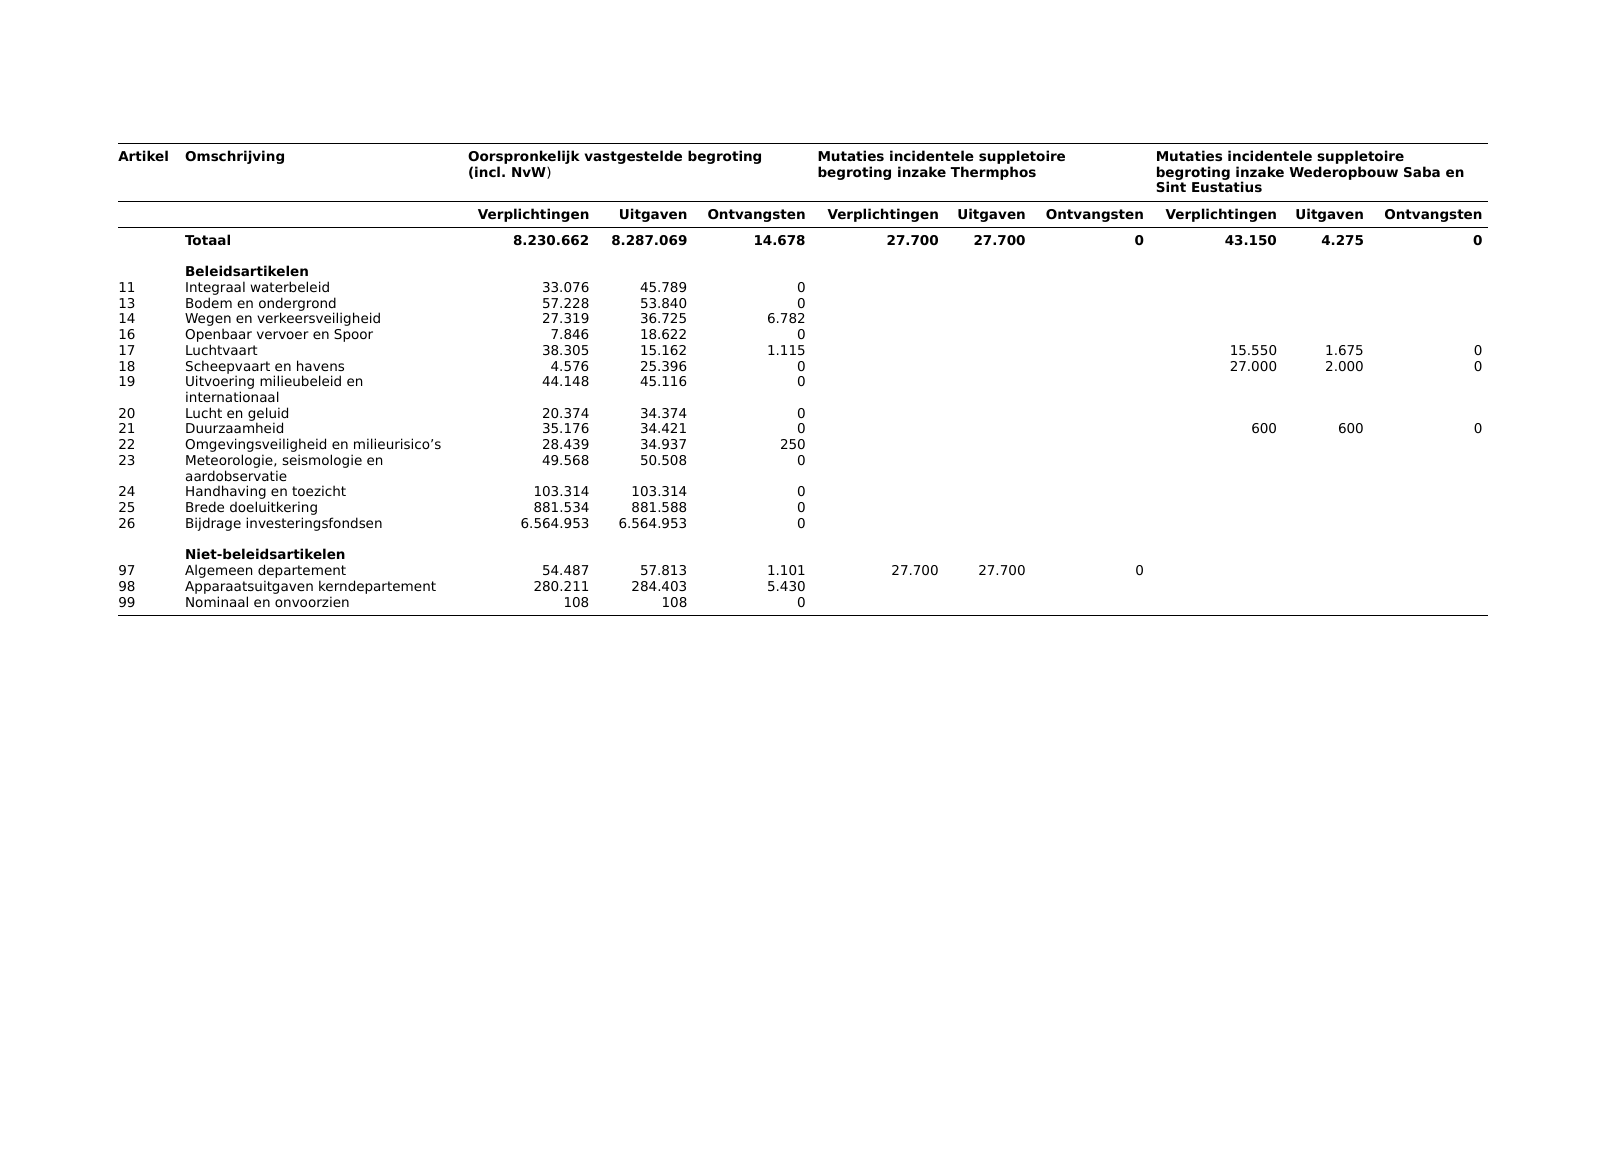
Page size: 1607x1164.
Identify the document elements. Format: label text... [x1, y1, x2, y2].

table_cell [1283, 547, 1369, 563]
table_cell [1283, 296, 1369, 311]
table_cell [595, 248, 693, 264]
table_cell Beleidsartikelen [179, 264, 462, 280]
table_cell 16 [118, 327, 179, 343]
table_cell 15.162 [595, 343, 693, 358]
table_cell [1370, 531, 1488, 547]
table_cell [1370, 547, 1488, 563]
table_cell Luchtvaart [179, 343, 462, 358]
table_cell [1150, 594, 1283, 615]
table_cell 0 [693, 594, 811, 615]
table_cell [945, 437, 1031, 453]
table_cell [811, 406, 944, 421]
table_cell 0 [693, 374, 811, 406]
table_cell [462, 547, 595, 563]
table_cell [1031, 327, 1150, 343]
table_cell [811, 500, 944, 516]
table_cell [1150, 280, 1283, 296]
table_cell 45.789 [595, 280, 693, 296]
table_cell [1031, 374, 1150, 406]
table_cell [1283, 516, 1369, 531]
table_cell [1031, 406, 1150, 421]
table_cell 1.675 [1283, 343, 1369, 358]
table_cell 7.846 [462, 327, 595, 343]
table_cell Bodem en ondergrond [179, 296, 462, 311]
table_cell [118, 202, 179, 227]
table_cell 28.439 [462, 437, 595, 453]
table_cell [1370, 579, 1488, 594]
table_cell [1031, 594, 1150, 615]
table_cell [179, 248, 462, 264]
table_cell [1370, 453, 1488, 484]
table_cell 17 [118, 343, 179, 358]
table_cell [1031, 421, 1150, 437]
table_cell [945, 343, 1031, 358]
table_cell [1150, 264, 1283, 280]
table_cell Brede doeluitkering [179, 500, 462, 516]
table_cell [1150, 563, 1283, 579]
table_header Mutaties incidentele suppletoire begroting inzake Thermphos [811, 144, 1150, 201]
table_cell 20 [118, 406, 179, 421]
table_cell [811, 311, 944, 327]
table_cell [1370, 437, 1488, 453]
table_cell 0 [1370, 421, 1488, 437]
table_cell 0 [1370, 228, 1488, 248]
table_cell Verplichtingen [462, 202, 595, 227]
table_cell [945, 248, 1031, 264]
table_cell [1150, 296, 1283, 311]
table_cell [1370, 248, 1488, 264]
table_cell [693, 264, 811, 280]
table_cell [945, 311, 1031, 327]
table_cell 0 [1031, 563, 1150, 579]
table_cell [811, 484, 944, 500]
table_cell [595, 264, 693, 280]
table_cell Wegen en verkeersveiligheid [179, 311, 462, 327]
table_cell Integraal waterbeleid [179, 280, 462, 296]
table_cell 49.568 [462, 453, 595, 484]
table_cell [811, 453, 944, 484]
table_cell [1150, 547, 1283, 563]
table_cell [693, 248, 811, 264]
table_cell [945, 453, 1031, 484]
table_cell [1370, 296, 1488, 311]
table_cell Uitgaven [595, 202, 693, 227]
table_cell [1283, 453, 1369, 484]
table_cell 43.150 [1150, 228, 1283, 248]
table_cell 0 [693, 359, 811, 374]
table_cell Verplichtingen [1150, 202, 1283, 227]
table_cell 1.101 [693, 563, 811, 579]
table_cell [1150, 516, 1283, 531]
table_cell 0 [693, 453, 811, 484]
table_cell Apparaatsuitgaven kerndepartement [179, 579, 462, 594]
table_cell 38.305 [462, 343, 595, 358]
table_cell [1150, 453, 1283, 484]
table_cell 0 [693, 421, 811, 437]
table_cell [945, 296, 1031, 311]
table_cell 53.840 [595, 296, 693, 311]
table_cell [1031, 311, 1150, 327]
table_cell 25.396 [595, 359, 693, 374]
table_cell 284.403 [595, 579, 693, 594]
table_cell 97 [118, 563, 179, 579]
table_cell [945, 327, 1031, 343]
table_cell [595, 547, 693, 563]
table_cell [1150, 406, 1283, 421]
table_cell [811, 374, 944, 406]
table_cell Meteorologie, seismologie en aardobservatie [179, 453, 462, 484]
table_cell Lucht en geluid [179, 406, 462, 421]
table_cell [811, 579, 944, 594]
table_cell [179, 531, 462, 547]
table_cell [1370, 500, 1488, 516]
table_cell Ontvangsten [1370, 202, 1488, 227]
table_cell [1283, 374, 1369, 406]
table_cell 23 [118, 453, 179, 484]
table_cell [1370, 327, 1488, 343]
table_cell 22 [118, 437, 179, 453]
table_cell [1283, 484, 1369, 500]
table_cell [462, 531, 595, 547]
table_cell [118, 248, 179, 264]
table_cell [811, 264, 944, 280]
table_cell [1283, 437, 1369, 453]
table_cell [811, 359, 944, 374]
table_cell 27.700 [811, 563, 944, 579]
table_cell [1283, 563, 1369, 579]
table_cell [1370, 484, 1488, 500]
table_cell 2.000 [1283, 359, 1369, 374]
table_cell [693, 547, 811, 563]
table_cell [1150, 327, 1283, 343]
table_cell 27.700 [811, 228, 944, 248]
table_cell [1031, 343, 1150, 358]
table_header Artikel [118, 144, 179, 201]
table_cell 108 [595, 594, 693, 615]
table_cell 108 [462, 594, 595, 615]
table_cell [1370, 516, 1488, 531]
table_cell 20.374 [462, 406, 595, 421]
table_cell [1150, 500, 1283, 516]
table_cell [811, 531, 944, 547]
table_cell [1283, 327, 1369, 343]
table_cell [811, 327, 944, 343]
table_cell 34.374 [595, 406, 693, 421]
table_cell 18 [118, 359, 179, 374]
table_cell 45.116 [595, 374, 693, 406]
table_cell 881.534 [462, 500, 595, 516]
table_cell 34.937 [595, 437, 693, 453]
table_cell 4.576 [462, 359, 595, 374]
table_cell 280.211 [462, 579, 595, 594]
table_cell Nominaal en onvoorzien [179, 594, 462, 615]
table_cell 57.813 [595, 563, 693, 579]
table_cell 13 [118, 296, 179, 311]
table_cell [1031, 437, 1150, 453]
table_cell Omgevingsveiligheid en milieurisico’s [179, 437, 462, 453]
table_cell [1031, 500, 1150, 516]
table_cell Ontvangsten [1031, 202, 1150, 227]
table_cell [811, 343, 944, 358]
table_cell 33.076 [462, 280, 595, 296]
table_cell [1283, 500, 1369, 516]
table_cell Openbaar vervoer en Spoor [179, 327, 462, 343]
table_cell [462, 264, 595, 280]
table_cell [1031, 516, 1150, 531]
table_cell 54.487 [462, 563, 595, 579]
table_cell 0 [1370, 343, 1488, 358]
table_cell [1283, 248, 1369, 264]
table_cell Totaal [179, 228, 462, 248]
table_cell [811, 280, 944, 296]
table_cell 0 [1370, 359, 1488, 374]
table_cell 0 [1031, 228, 1150, 248]
table_cell Uitgaven [1283, 202, 1369, 227]
table_cell 15.550 [1150, 343, 1283, 358]
table_cell 0 [693, 406, 811, 421]
table_cell [811, 437, 944, 453]
table_cell 0 [693, 500, 811, 516]
table_cell [945, 359, 1031, 374]
table_cell [1283, 280, 1369, 296]
table_cell [693, 531, 811, 547]
table_cell 6.564.953 [595, 516, 693, 531]
table_cell [462, 248, 595, 264]
table_cell [1283, 594, 1369, 615]
table_cell 44.148 [462, 374, 595, 406]
table_cell Verplichtingen [811, 202, 944, 227]
table_cell 0 [693, 484, 811, 500]
table_cell Scheepvaart en havens [179, 359, 462, 374]
table_cell Bijdrage investeringsfondsen [179, 516, 462, 531]
table_cell [1031, 531, 1150, 547]
table_cell 5.430 [693, 579, 811, 594]
table_header Omschrijving [179, 144, 462, 201]
table_cell [945, 421, 1031, 437]
table_cell 600 [1283, 421, 1369, 437]
table_cell [1370, 563, 1488, 579]
table_cell [118, 264, 179, 280]
table_cell [945, 547, 1031, 563]
table_cell [811, 594, 944, 615]
table_cell 34.421 [595, 421, 693, 437]
table_cell 4.275 [1283, 228, 1369, 248]
table_cell 14 [118, 311, 179, 327]
table_cell 99 [118, 594, 179, 615]
table_cell 26 [118, 516, 179, 531]
table_cell Niet-beleidsartikelen [179, 547, 462, 563]
table_cell 11 [118, 280, 179, 296]
table_cell [811, 296, 944, 311]
table_cell [1031, 579, 1150, 594]
table_cell [1150, 374, 1283, 406]
table_cell [595, 531, 693, 547]
table_cell 8.230.662 [462, 228, 595, 248]
table_cell Uitvoering milieubeleid en internationaal [179, 374, 462, 406]
table_cell 50.508 [595, 453, 693, 484]
table_cell [1150, 484, 1283, 500]
table_cell 36.725 [595, 311, 693, 327]
table_cell 1.115 [693, 343, 811, 358]
table_cell [1031, 359, 1150, 374]
table_cell [1031, 248, 1150, 264]
table_cell 21 [118, 421, 179, 437]
table_cell [811, 421, 944, 437]
table_cell 27.700 [945, 563, 1031, 579]
table_header Mutaties incidentele suppletoire begroting inzake Wederopbouw Saba en Sint Eustatius [1150, 144, 1488, 201]
table_cell [1150, 437, 1283, 453]
table_cell [118, 228, 179, 248]
table_cell 6.782 [693, 311, 811, 327]
table_cell 103.314 [595, 484, 693, 500]
table_cell 250 [693, 437, 811, 453]
table_header Oorspronkelijk vastgestelde begroting (incl. NvW) [462, 144, 811, 201]
table_cell [179, 202, 462, 227]
table_cell 19 [118, 374, 179, 406]
table_cell 8.287.069 [595, 228, 693, 248]
table_cell [945, 484, 1031, 500]
table_cell 0 [693, 280, 811, 296]
table_cell 600 [1150, 421, 1283, 437]
table_cell 0 [693, 296, 811, 311]
table_cell [1370, 406, 1488, 421]
table_cell [945, 406, 1031, 421]
table_cell [1031, 484, 1150, 500]
table_cell 0 [693, 516, 811, 531]
table_cell [1370, 374, 1488, 406]
table_cell [1031, 453, 1150, 484]
table_cell Algemeen departement [179, 563, 462, 579]
table_cell [1031, 547, 1150, 563]
table_cell [1031, 296, 1150, 311]
table_cell 98 [118, 579, 179, 594]
table_cell Duurzaamheid [179, 421, 462, 437]
table_cell [1150, 579, 1283, 594]
table_cell [1283, 531, 1369, 547]
table_cell [1150, 311, 1283, 327]
table_cell [811, 248, 944, 264]
table_cell [811, 516, 944, 531]
table_cell [1031, 280, 1150, 296]
table_cell Handhaving en toezicht [179, 484, 462, 500]
table_cell 57.228 [462, 296, 595, 311]
table_cell 25 [118, 500, 179, 516]
table_cell [1031, 264, 1150, 280]
table_cell [118, 531, 179, 547]
table_cell [945, 516, 1031, 531]
table_cell 14.678 [693, 228, 811, 248]
table_cell 27.319 [462, 311, 595, 327]
table_cell [1283, 311, 1369, 327]
table_cell [1283, 579, 1369, 594]
table_cell [945, 280, 1031, 296]
table_cell 27.700 [945, 228, 1031, 248]
table_cell [1370, 264, 1488, 280]
table_cell 35.176 [462, 421, 595, 437]
table_cell 881.588 [595, 500, 693, 516]
table_cell 24 [118, 484, 179, 500]
table_cell [1283, 406, 1369, 421]
table_cell [945, 594, 1031, 615]
table_cell 103.314 [462, 484, 595, 500]
table_cell [1150, 531, 1283, 547]
table_cell Ontvangsten [693, 202, 811, 227]
table_cell [1370, 280, 1488, 296]
table_cell 27.000 [1150, 359, 1283, 374]
table_cell [1150, 248, 1283, 264]
table_cell [945, 264, 1031, 280]
table_cell 6.564.953 [462, 516, 595, 531]
table_cell [945, 374, 1031, 406]
table_cell [945, 500, 1031, 516]
table_cell [1370, 311, 1488, 327]
table_cell [811, 547, 944, 563]
table_cell [945, 579, 1031, 594]
table_cell [118, 547, 179, 563]
table_cell [1283, 264, 1369, 280]
table_cell [945, 531, 1031, 547]
table_cell 18.622 [595, 327, 693, 343]
table_cell 0 [693, 327, 811, 343]
table_cell [1370, 594, 1488, 615]
table_cell Uitgaven [945, 202, 1031, 227]
